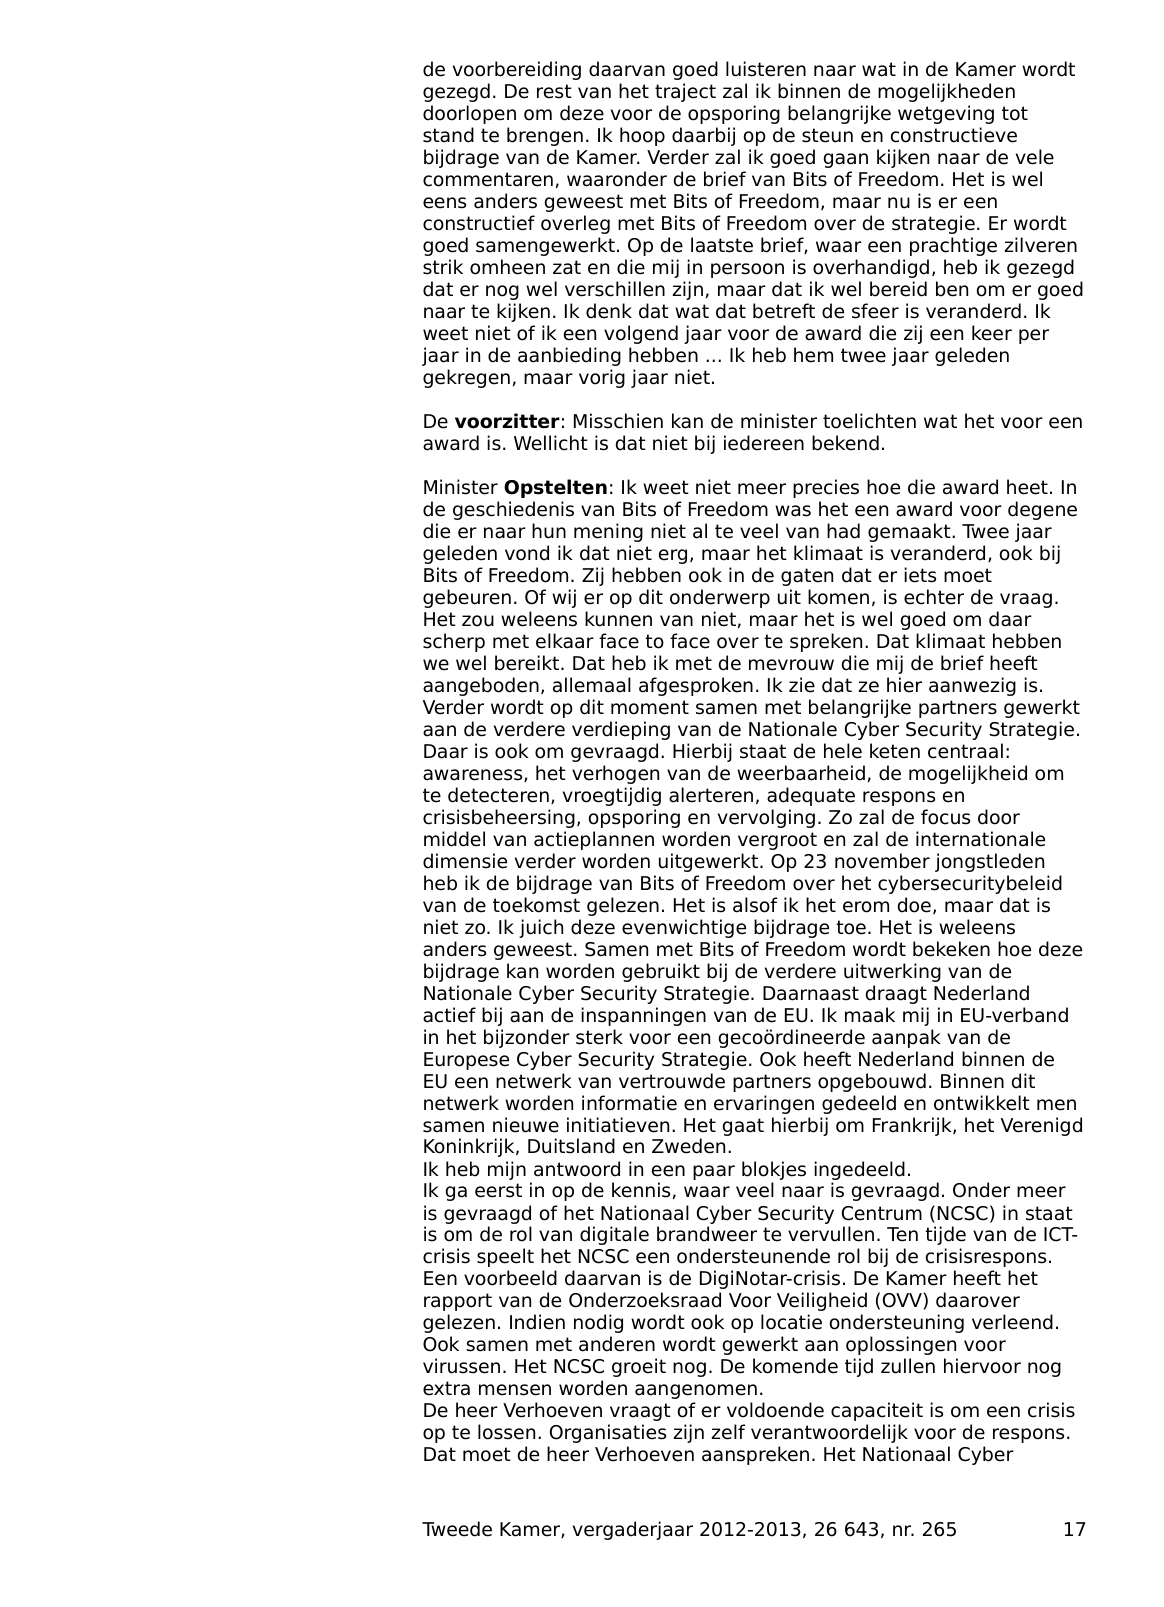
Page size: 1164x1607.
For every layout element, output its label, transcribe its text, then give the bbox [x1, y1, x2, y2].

text Minister Opstelten: Ik weet niet meer precies hoe die award heet. In de geschiedenis van Bits of Freedom was het een award voor degene die er naar hun mening niet al te veel van had gemaakt. Twee jaar geleden vond ik dat niet erg, maar het klimaat is veranderd, ook bij Bits of Freedom. Zij hebben ook in de gaten dat er iets moet gebeuren. Of wij er op dit onderwerp uit komen, is echter de vraag. Het zou weleens kunnen van niet, maar het is wel goed om daar scherp met elkaar face to face over te spreken. Dat klimaat hebben we wel bereikt. Dat heb ik met de mevrouw die mij de brief heeft aangeboden, allemaal afgesproken. Ik zie dat ze hier aanwezig is. [422, 477, 1087, 697]
text De voorzitter: Misschien kan de minister toelichten wat het voor een award is. Wellicht is dat niet bij iedereen bekend. [422, 411, 1087, 455]
text Ik heb mijn antwoord in een paar blokjes ingedeeld. [422, 1158, 1087, 1180]
text Verder wordt op dit moment samen met belangrijke partners gewerkt aan de verdere verdieping van de Nationale Cyber Security Strategie. Daar is ook om gevraagd. Hierbij staat de hele keten centraal: awareness, het verhogen van de weerbaarheid, de mogelijkheid om te detecteren, vroegtijdig alerteren, adequate respons en crisisbeheersing, opsporing en vervolging. Zo zal de focus door middel van actieplannen worden vergroot en zal de internationale dimensie verder worden uitgewerkt. Op 23 november jongstleden heb ik de bijdrage van Bits of Freedom over het cybersecuritybeleid van de toekomst gelezen. Het is alsof ik het erom doe, maar dat is niet zo. Ik juich deze evenwichtige bijdrage toe. Het is weleens anders geweest. Samen met Bits of Freedom wordt bekeken hoe deze bijdrage kan worden gebruikt bij de verdere uitwerking van de Nationale Cyber Security Strategie. Daarnaast draagt Nederland actief bij aan de inspanningen van de EU. Ik maak mij in EU-verband in het bijzonder sterk voor een gecoördineerde aanpak van de Europese Cyber Security Strategie. Ook heeft Nederland binnen de EU een netwerk van vertrouwde partners opgebouwd. Binnen dit netwerk worden informatie en ervaringen gedeeld en ontwikkelt men samen nieuwe initiatieven. Het gaat hierbij om Frankrijk, het Verenigd Koninkrijk, Duitsland en Zweden. [422, 697, 1087, 1158]
text De heer Verhoeven vraagt of er voldoende capaciteit is om een crisis op te lossen. Organisaties zijn zelf verantwoordelijk voor de respons. Dat moet de heer Verhoeven aanspreken. Het Nationaal Cyber [422, 1400, 1087, 1466]
text Ik ga eerst in op de kennis, waar veel naar is gevraagd. Onder meer is gevraagd of het Nationaal Cyber Security Centrum (NCSC) in staat is om de rol van digitale brandweer te vervullen. Ten tijde van de ICT-crisis speelt het NCSC een ondersteunende rol bij de crisisrespons. Een voorbeeld daarvan is de DigiNotar-crisis. De Kamer heeft het rapport van de Onderzoeksraad Voor Veiligheid (OVV) daarover gelezen. Indien nodig wordt ook op locatie ondersteuning verleend. Ook samen met anderen wordt gewerkt aan oplossingen voor virussen. Het NCSC groeit nog. De komende tijd zullen hiervoor nog extra mensen worden aangenomen. [422, 1180, 1087, 1400]
text de voorbereiding daarvan goed luisteren naar wat in de Kamer wordt gezegd. De rest van het traject zal ik binnen de mogelijkheden doorlopen om deze voor de opsporing belangrijke wetgeving tot stand te brengen. Ik hoop daarbij op de steun en constructieve bijdrage van de Kamer. Verder zal ik goed gaan kijken naar de vele commentaren, waaronder de brief van Bits of Freedom. Het is wel eens anders geweest met Bits of Freedom, maar nu is er een constructief overleg met Bits of Freedom over de strategie. Er wordt goed samengewerkt. Op de laatste brief, waar een prachtige zilveren strik omheen zat en die mij in persoon is overhandigd, heb ik gezegd dat er nog wel verschillen zijn, maar dat ik wel bereid ben om er goed naar te kijken. Ik denk dat wat dat betreft de sfeer is veranderd. Ik weet niet of ik een volgend jaar voor de award die zij een keer per jaar in de aanbieding hebben ... Ik heb hem twee jaar geleden gekregen, maar vorig jaar niet. [422, 59, 1087, 389]
